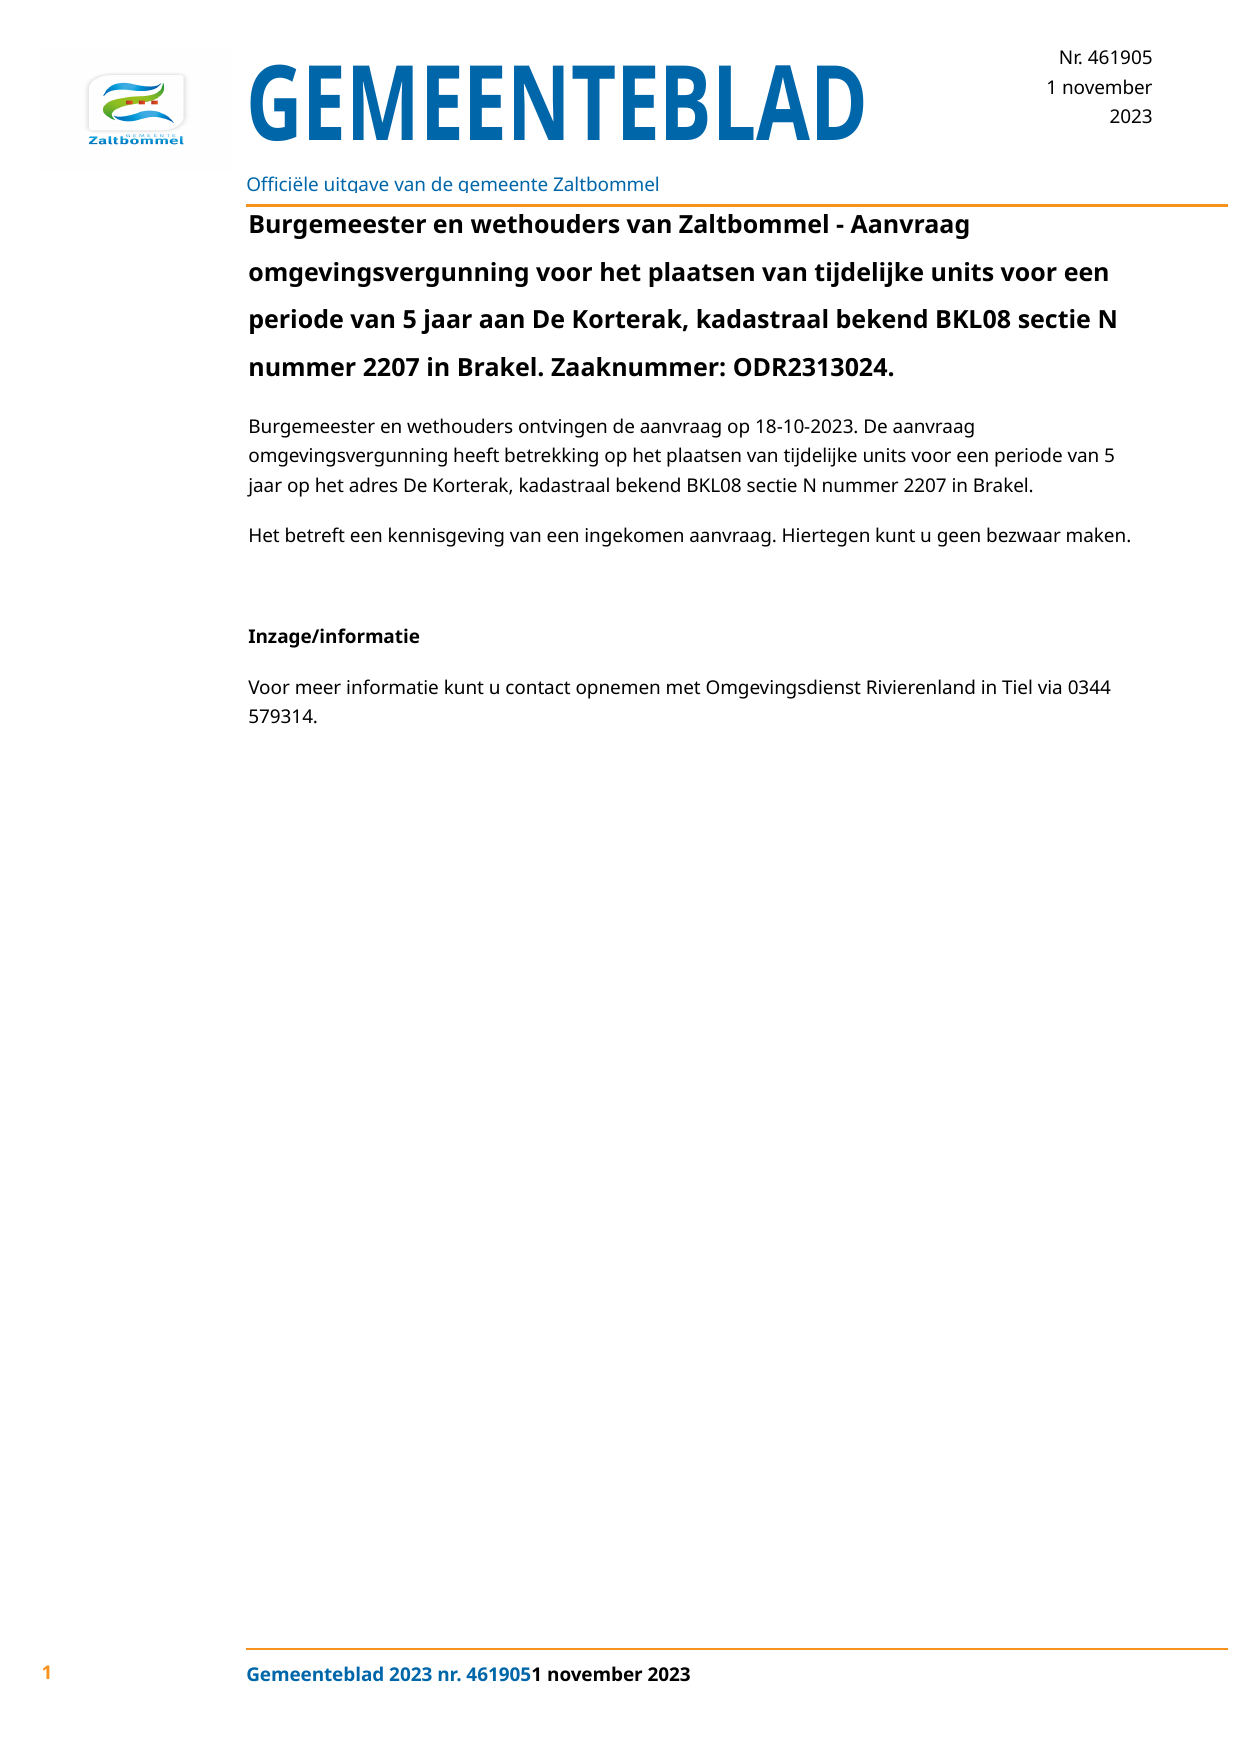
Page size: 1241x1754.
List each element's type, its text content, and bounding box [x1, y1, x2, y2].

picture [41, 47, 231, 172]
text Burgemeester en wethouders van Zaltbommel - Aanvraag omgevingsvergunning voor het plaatsen van tijdelijke units voor een periode van 5 jaar aan De Korterak, kadastraal bekend BKL08 sectie N nummer 2207 in Brakel. Zaaknummer: ODR2313024. [248, 207, 1152, 384]
text Burgemeester en wethouders ontvingen de aanvraag op 18-10-2023. De aanvraag omgevingsvergunning heeft betrekking op het plaatsen van tijdelijke units voor een periode van 5 jaar op het adres De Korterak, kadastraal bekend BKL08 sectie N nummer 2207 in Brakel. [248, 413, 1152, 498]
text Voor meer informatie kunt u contact opnemen met Omgevingsdienst Rivierenland in Tiel via 0344 579314. [248, 674, 1152, 729]
text Het betreft een kennisgeving van een ingekomen aanvraag. Hiertegen kunt u geen bezwaar maken. [248, 523, 1152, 548]
text Inzage/informatie [248, 623, 1152, 649]
